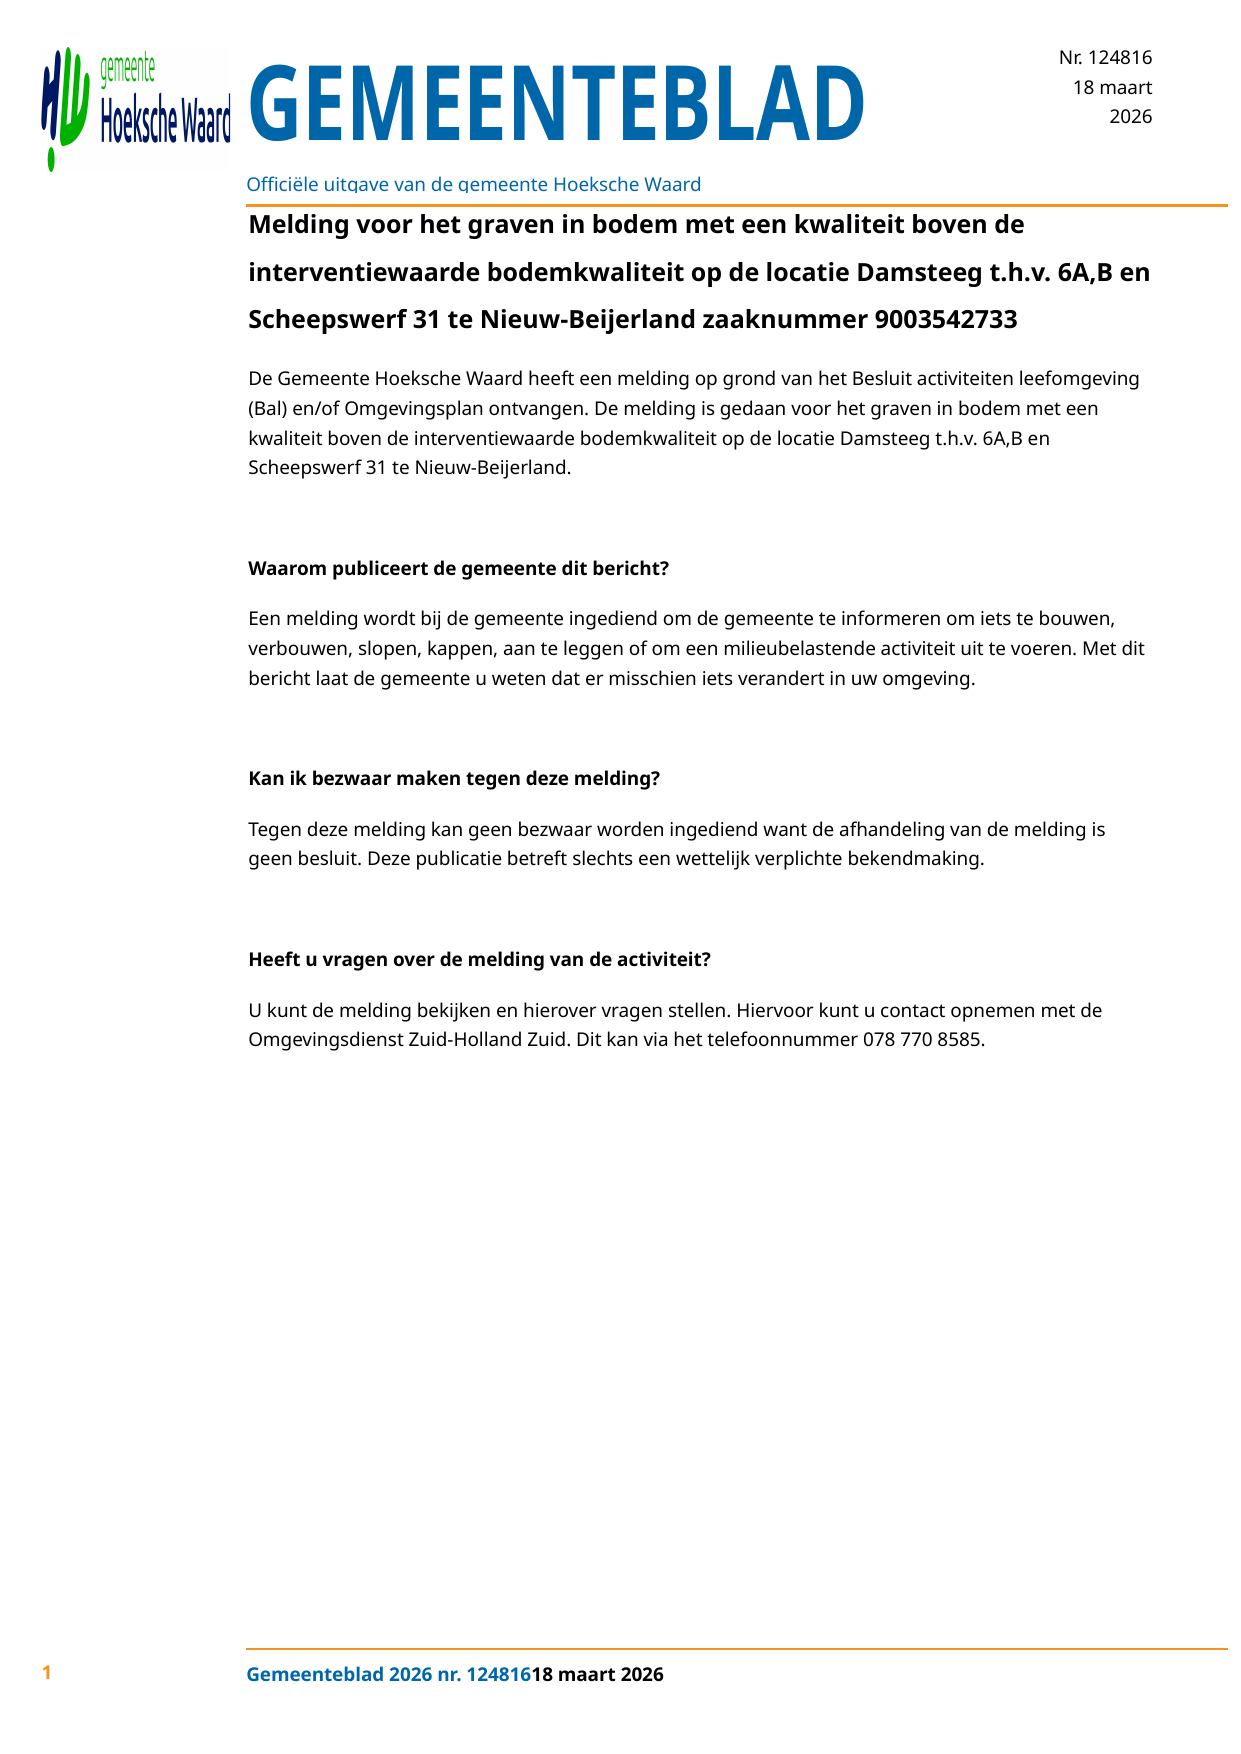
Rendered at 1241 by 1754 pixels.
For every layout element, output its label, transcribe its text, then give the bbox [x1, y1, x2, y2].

text Melding voor het graven in bodem met een kwaliteit boven de interventiewaarde bodemkwaliteit op de locatie Damsteeg t.h.v. 6A,B en Scheepswerf 31 te Nieuw-Beijerland zaaknummer 9003542733 [248, 207, 1152, 336]
text Een melding wordt bij de gemeente ingediend om de gemeente te informeren om iets te bouwen, verbouwen, slopen, kappen, aan te leggen of om een milieubelastende activiteit uit te voeren. Met dit bericht laat de gemeente u weten dat er misschien iets verandert in uw omgeving. [248, 606, 1152, 690]
text Heeft u vragen over de melding van de activiteit? [248, 946, 1152, 972]
picture [41, 47, 231, 172]
text De Gemeente Hoeksche Waard heeft een melding op grond van het Besluit activiteiten leefomgeving (Bal) en/of Omgevingsplan ontvangen. De melding is gedaan voor het graven in bodem met een kwaliteit boven de interventiewaarde bodemkwaliteit op de locatie Damsteeg t.h.v. 6A,B en Scheepswerf 31 te Nieuw-Beijerland. [248, 366, 1152, 480]
text Kan ik bezwaar maken tegen deze melding? [248, 766, 1152, 791]
text U kunt de melding bekijken en hierover vragen stellen. Hiervoor kunt u contact opnemen met de Omgevingsdienst Zuid-Holland Zuid. Dit kan via het telefoonnummer 078 770 8585. [248, 997, 1152, 1052]
text Waarom publiceert de gemeente dit bericht? [248, 555, 1152, 581]
text Tegen deze melding kan geen bezwaar worden ingediend want de afhandeling van de melding is geen besluit. Deze publicatie betreft slechts een wettelijk verplichte bekendmaking. [248, 816, 1152, 871]
